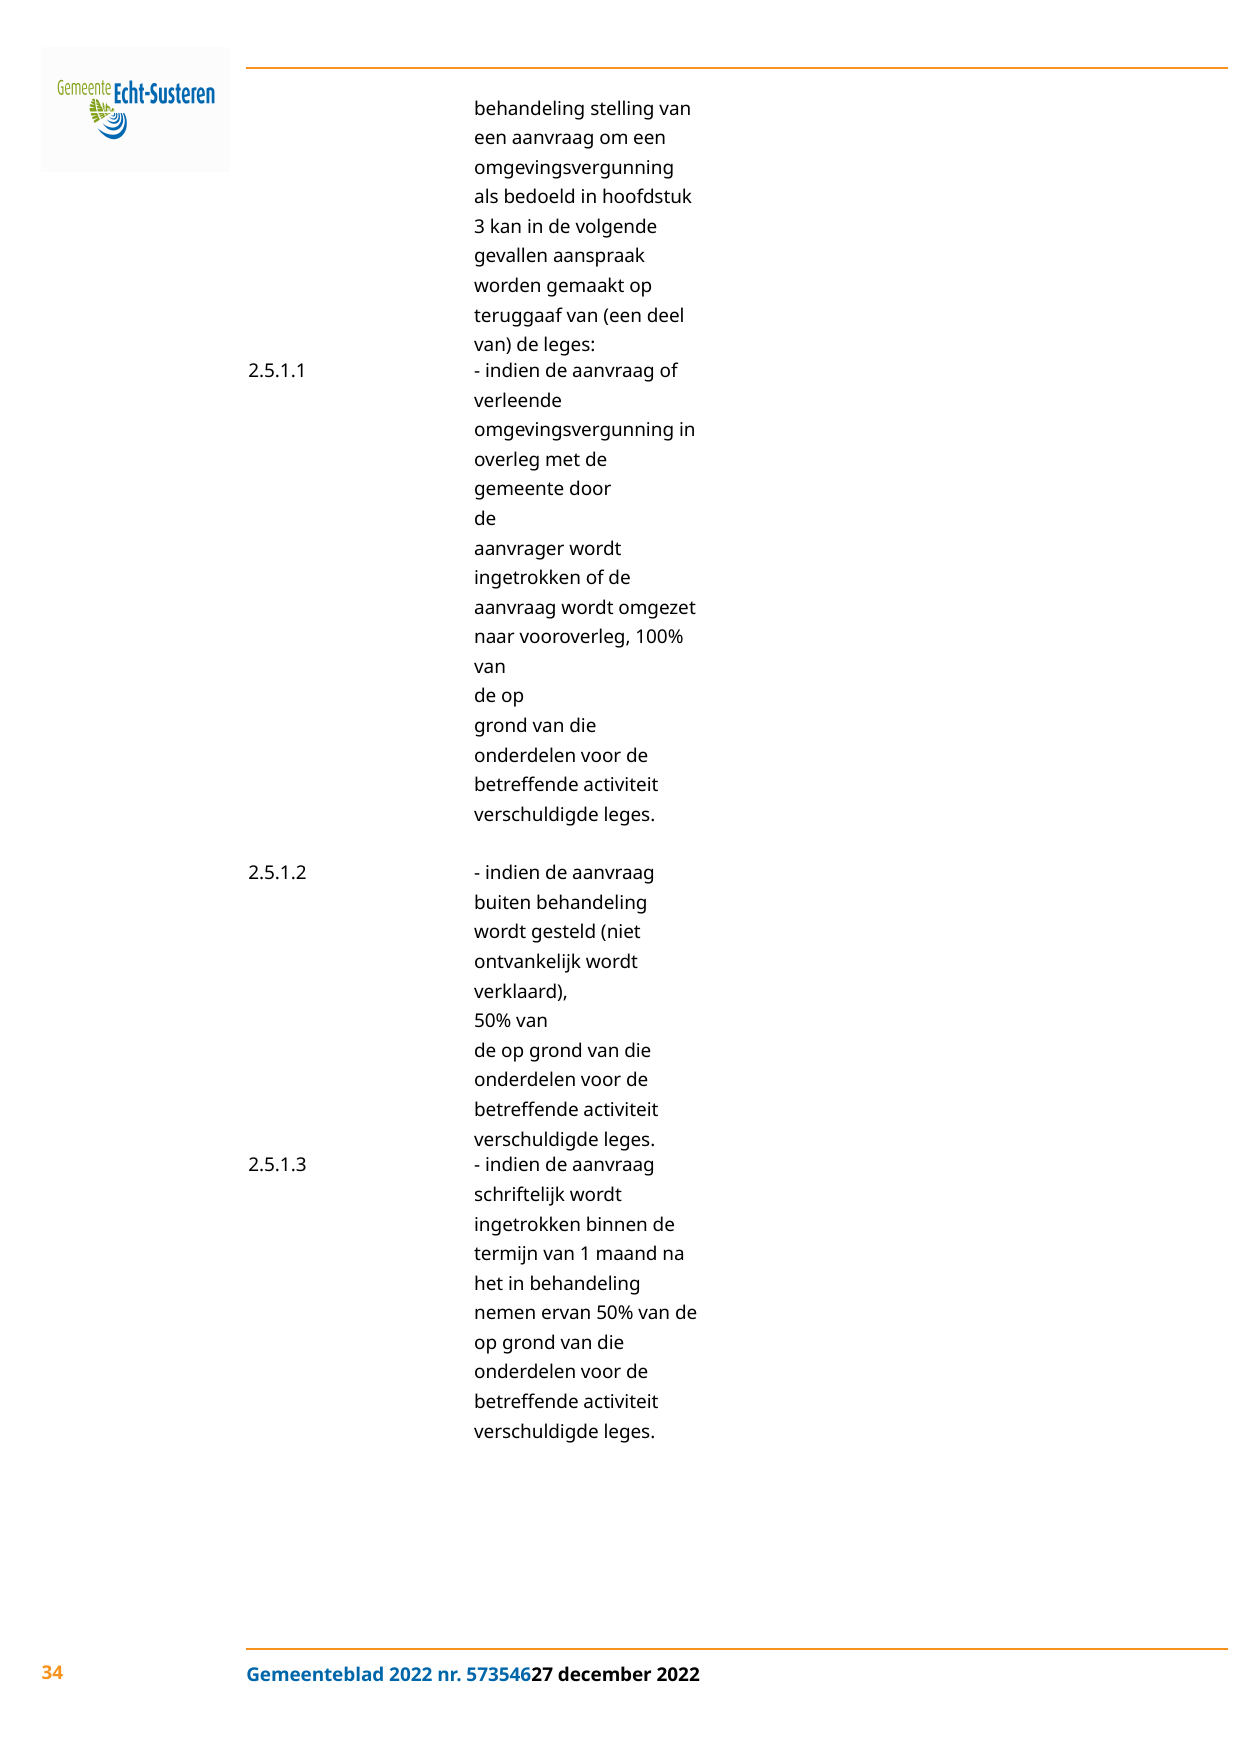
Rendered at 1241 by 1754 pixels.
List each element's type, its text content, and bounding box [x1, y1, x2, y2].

table_cell 2.5.1.1 [248, 357, 474, 827]
table_cell [700, 357, 926, 827]
table_cell behandeling stelling van een aanvraag om een omgevingsvergunning als bedoeld in hoofdstuk 3 kan in de volgende gevallen aanspraak worden gemaakt op teruggaaf van (een deel van) de leges: [474, 95, 700, 357]
table_cell [700, 1152, 926, 1443]
table_cell - indien de aanvraag of verleende omgevingsvergunning in overleg met de gemeente door de aanvrager wordt ingetrokken of de aanvraag wordt omgezet naar vooroverleg, 100% van de op grond van die onderdelen voor de betreffende activiteit verschuldigde leges. [474, 357, 700, 827]
picture [41, 47, 231, 172]
table_cell [926, 1152, 1152, 1443]
table_cell [248, 95, 474, 357]
table_cell 2.5.1.3 [248, 1152, 474, 1443]
table_header 2.5.1.2 [248, 860, 474, 1152]
table_header - indien de aanvraag buiten behandeling wordt gesteld (niet ontvankelijk wordt verklaard), 50% van de op grond van die onderdelen voor de betreffende activiteit verschuldigde leges. [474, 860, 700, 1152]
table_cell [700, 95, 926, 357]
table_cell [926, 95, 1152, 357]
table_cell [926, 357, 1152, 827]
table_cell - indien de aanvraag schriftelijk wordt ingetrokken binnen de termijn van 1 maand na het in behandeling nemen ervan 50% van de op grond van die onderdelen voor de betreffende activiteit verschuldigde leges. [474, 1152, 700, 1443]
table_header [700, 860, 926, 1152]
table_header [926, 860, 1152, 1152]
